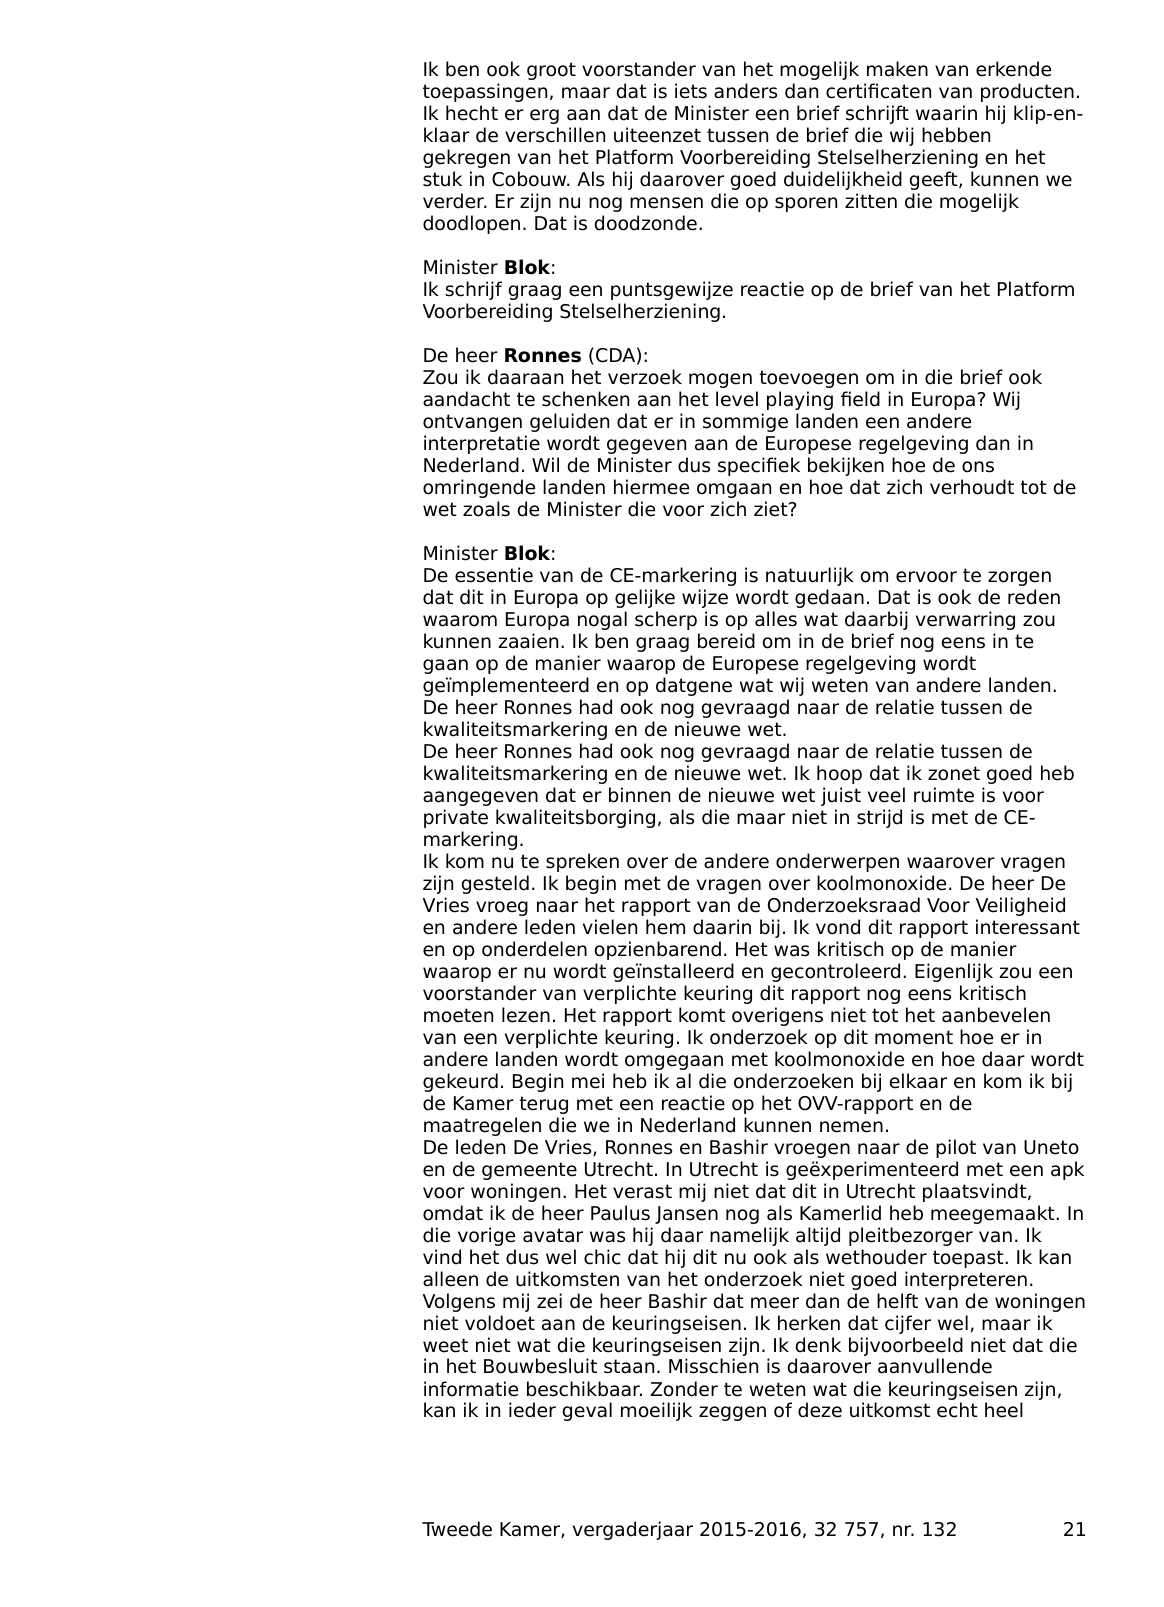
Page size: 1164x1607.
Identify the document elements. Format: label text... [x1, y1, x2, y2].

text De heer Ronnes had ook nog gevraagd naar de relatie tussen de kwaliteitsmarkering en de nieuwe wet. [422, 697, 1087, 741]
text Minister Blok: [422, 543, 1087, 565]
text De heer Ronnes (CDA): [422, 345, 1087, 367]
text Ik schrijf graag een puntsgewijze reactie op de brief van het Platform Voorbereiding Stelselherziening. [422, 279, 1087, 323]
text De heer Ronnes had ook nog gevraagd naar de relatie tussen de kwaliteitsmarkering en de nieuwe wet. Ik hoop dat ik zonet goed heb aangegeven dat er binnen de nieuwe wet juist veel ruimte is voor private kwaliteitsborging, als die maar niet in strijd is met de CE-markering. [422, 741, 1087, 851]
text De essentie van de CE-markering is natuurlijk om ervoor te zorgen dat dit in Europa op gelijke wijze wordt gedaan. Dat is ook de reden waarom Europa nogal scherp is op alles wat daarbij verwarring zou kunnen zaaien. Ik ben graag bereid om in de brief nog eens in te gaan op de manier waarop de Europese regelgeving wordt geïmplementeerd en op datgene wat wij weten van andere landen. [422, 565, 1087, 697]
text Minister Blok: [422, 257, 1087, 279]
text Ik kom nu te spreken over de andere onderwerpen waarover vragen zijn gesteld. Ik begin met de vragen over koolmonoxide. De heer De Vries vroeg naar het rapport van de Onderzoeksraad Voor Veiligheid en andere leden vielen hem daarin bij. Ik vond dit rapport interessant en op onderdelen opzienbarend. Het was kritisch op de manier waarop er nu wordt geïnstalleerd en gecontroleerd. Eigenlijk zou een voorstander van verplichte keuring dit rapport nog eens kritisch moeten lezen. Het rapport komt overigens niet tot het aanbevelen van een verplichte keuring. Ik onderzoek op dit moment hoe er in andere landen wordt omgegaan met koolmonoxide en hoe daar wordt gekeurd. Begin mei heb ik al die onderzoeken bij elkaar en kom ik bij de Kamer terug met een reactie op het OVV-rapport en de maatregelen die we in Nederland kunnen nemen. [422, 851, 1087, 1137]
text Zou ik daaraan het verzoek mogen toevoegen om in die brief ook aandacht te schenken aan het level playing field in Europa? Wij ontvangen geluiden dat er in sommige landen een andere interpretatie wordt gegeven aan de Europese regelgeving dan in Nederland. Wil de Minister dus specifiek bekijken hoe de ons omringende landen hiermee omgaan en hoe dat zich verhoudt tot de wet zoals de Minister die voor zich ziet? [422, 367, 1087, 521]
text De leden De Vries, Ronnes en Bashir vroegen naar de pilot van Uneto en de gemeente Utrecht. In Utrecht is geëxperimenteerd met een apk voor woningen. Het verast mij niet dat dit in Utrecht plaatsvindt, omdat ik de heer Paulus Jansen nog als Kamerlid heb meegemaakt. In die vorige avatar was hij daar namelijk altijd pleitbezorger van. Ik vind het dus wel chic dat hij dit nu ook als wethouder toepast. Ik kan alleen de uitkomsten van het onderzoek niet goed interpreteren. Volgens mij zei de heer Bashir dat meer dan de helft van de woningen niet voldoet aan de keuringseisen. Ik herken dat cijfer wel, maar ik weet niet wat die keuringseisen zijn. Ik denk bijvoorbeeld niet dat die in het Bouwbesluit staan. Misschien is daarover aanvullende informatie beschikbaar. Zonder te weten wat die keuringseisen zijn, kan ik in ieder geval moeilijk zeggen of deze uitkomst echt heel [422, 1137, 1087, 1422]
text Ik ben ook groot voorstander van het mogelijk maken van erkende toepassingen, maar dat is iets anders dan certificaten van producten. Ik hecht er erg aan dat de Minister een brief schrijft waarin hij klip-en-klaar de verschillen uiteenzet tussen de brief die wij hebben gekregen van het Platform Voorbereiding Stelselherziening en het stuk in Cobouw. Als hij daarover goed duidelijkheid geeft, kunnen we verder. Er zijn nu nog mensen die op sporen zitten die mogelijk doodlopen. Dat is doodzonde. [422, 59, 1087, 235]
